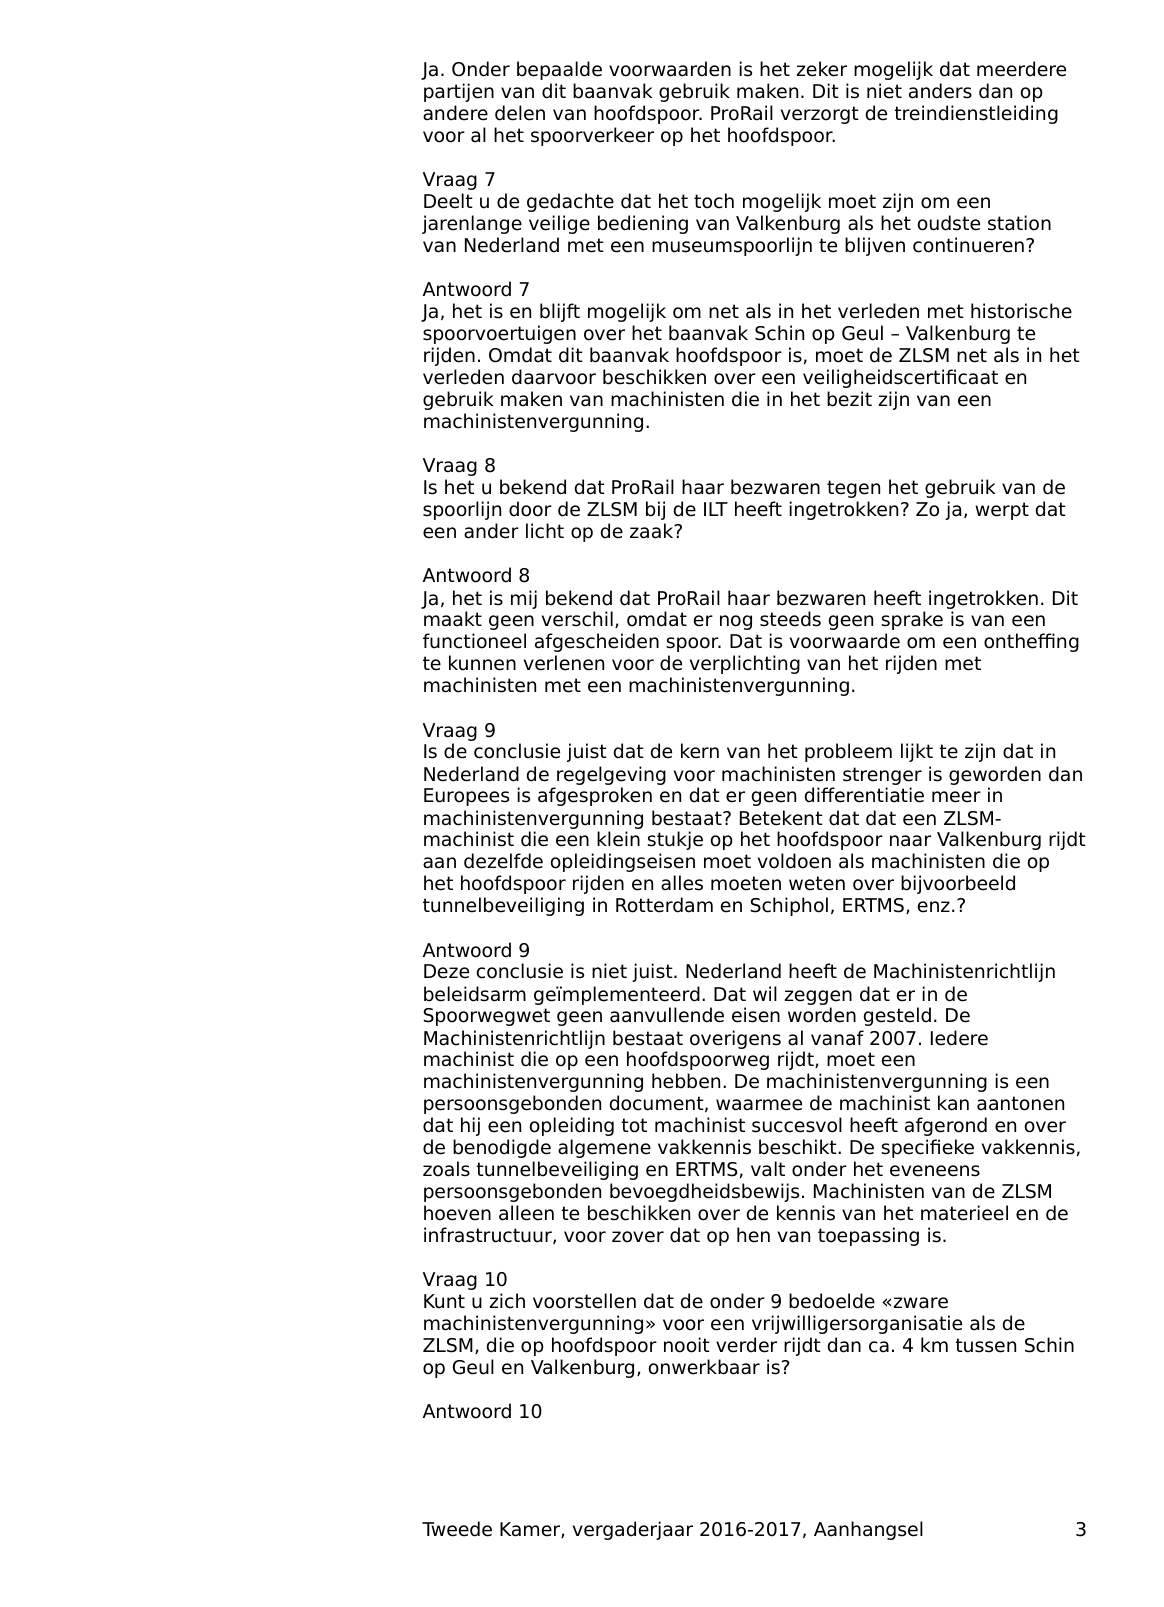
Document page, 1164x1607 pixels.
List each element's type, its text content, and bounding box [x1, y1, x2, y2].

text Antwoord 10 [422, 1401, 1087, 1423]
text Ja. Onder bepaalde voorwaarden is het zeker mogelijk dat meerdere partijen van dit baanvak gebruik maken. Dit is niet anders dan op andere delen van hoofdspoor. ProRail verzorgt de treindienstleiding voor al het spoorverkeer op het hoofdspoor. [422, 59, 1087, 147]
text Antwoord 9 [422, 939, 1087, 961]
text Deze conclusie is niet juist. Nederland heeft de Machinistenrichtlijn beleidsarm geïmplementeerd. Dat wil zeggen dat er in de Spoorwegwet geen aanvullende eisen worden gesteld. De Machinistenrichtlijn bestaat overigens al vanaf 2007. Iedere machinist die op een hoofdspoorweg rijdt, moet een machinistenvergunning hebben. De machinistenvergunning is een persoonsgebonden document, waarmee de machinist kan aantonen dat hij een opleiding tot machinist succesvol heeft afgerond en over de benodigde algemene vakkennis beschikt. De specifieke vakkennis, zoals tunnelbeveiliging en ERTMS, valt onder het eveneens persoonsgebonden bevoegdheidsbewijs. Machinisten van de ZLSM hoeven alleen te beschikken over de kennis van het materieel en de infrastructuur, voor zover dat op hen van toepassing is. [422, 961, 1087, 1247]
text Ja, het is mij bekend dat ProRail haar bezwaren heeft ingetrokken. Dit maakt geen verschil, omdat er nog steeds geen sprake is van een functioneel afgescheiden spoor. Dat is voorwaarde om een ontheffing te kunnen verlenen voor de verplichting van het rijden met machinisten met een machinistenvergunning. [422, 587, 1087, 697]
text Ja, het is en blijft mogelijk om net als in het verleden met historische spoorvoertuigen over het baanvak Schin op Geul – Valkenburg te rijden. Omdat dit baanvak hoofdspoor is, moet de ZLSM net als in het verleden daarvoor beschikken over een veiligheidscertificaat en gebruik maken van machinisten die in het bezit zijn van een machinistenvergunning. [422, 301, 1087, 433]
text Antwoord 7 [422, 279, 1087, 301]
text Vraag 10 [422, 1269, 1087, 1291]
text Vraag 7 [422, 169, 1087, 191]
text Vraag 9 [422, 719, 1087, 741]
text Kunt u zich voorstellen dat de onder 9 bedoelde «zware machinistenvergunning» voor een vrijwilligersorganisatie als de ZLSM, die op hoofdspoor nooit verder rijdt dan ca. 4 km tussen Schin op Geul en Valkenburg, onwerkbaar is? [422, 1291, 1087, 1379]
text Is het u bekend dat ProRail haar bezwaren tegen het gebruik van de spoorlijn door de ZLSM bij de ILT heeft ingetrokken? Zo ja, werpt dat een ander licht op de zaak? [422, 477, 1087, 543]
text Deelt u de gedachte dat het toch mogelijk moet zijn om een jarenlange veilige bediening van Valkenburg als het oudste station van Nederland met een museumspoorlijn te blijven continueren? [422, 191, 1087, 257]
text Antwoord 8 [422, 565, 1087, 587]
text Vraag 8 [422, 455, 1087, 477]
text Is de conclusie juist dat de kern van het probleem lijkt te zijn dat in Nederland de regelgeving voor machinisten strenger is geworden dan Europees is afgesproken en dat er geen differentiatie meer in machinistenvergunning bestaat? Betekent dat dat een ZLSM-machinist die een klein stukje op het hoofdspoor naar Valkenburg rijdt aan dezelfde opleidingseisen moet voldoen als machinisten die op het hoofdspoor rijden en alles moeten weten over bijvoorbeeld tunnelbeveiliging in Rotterdam en Schiphol, ERTMS, enz.? [422, 741, 1087, 917]
